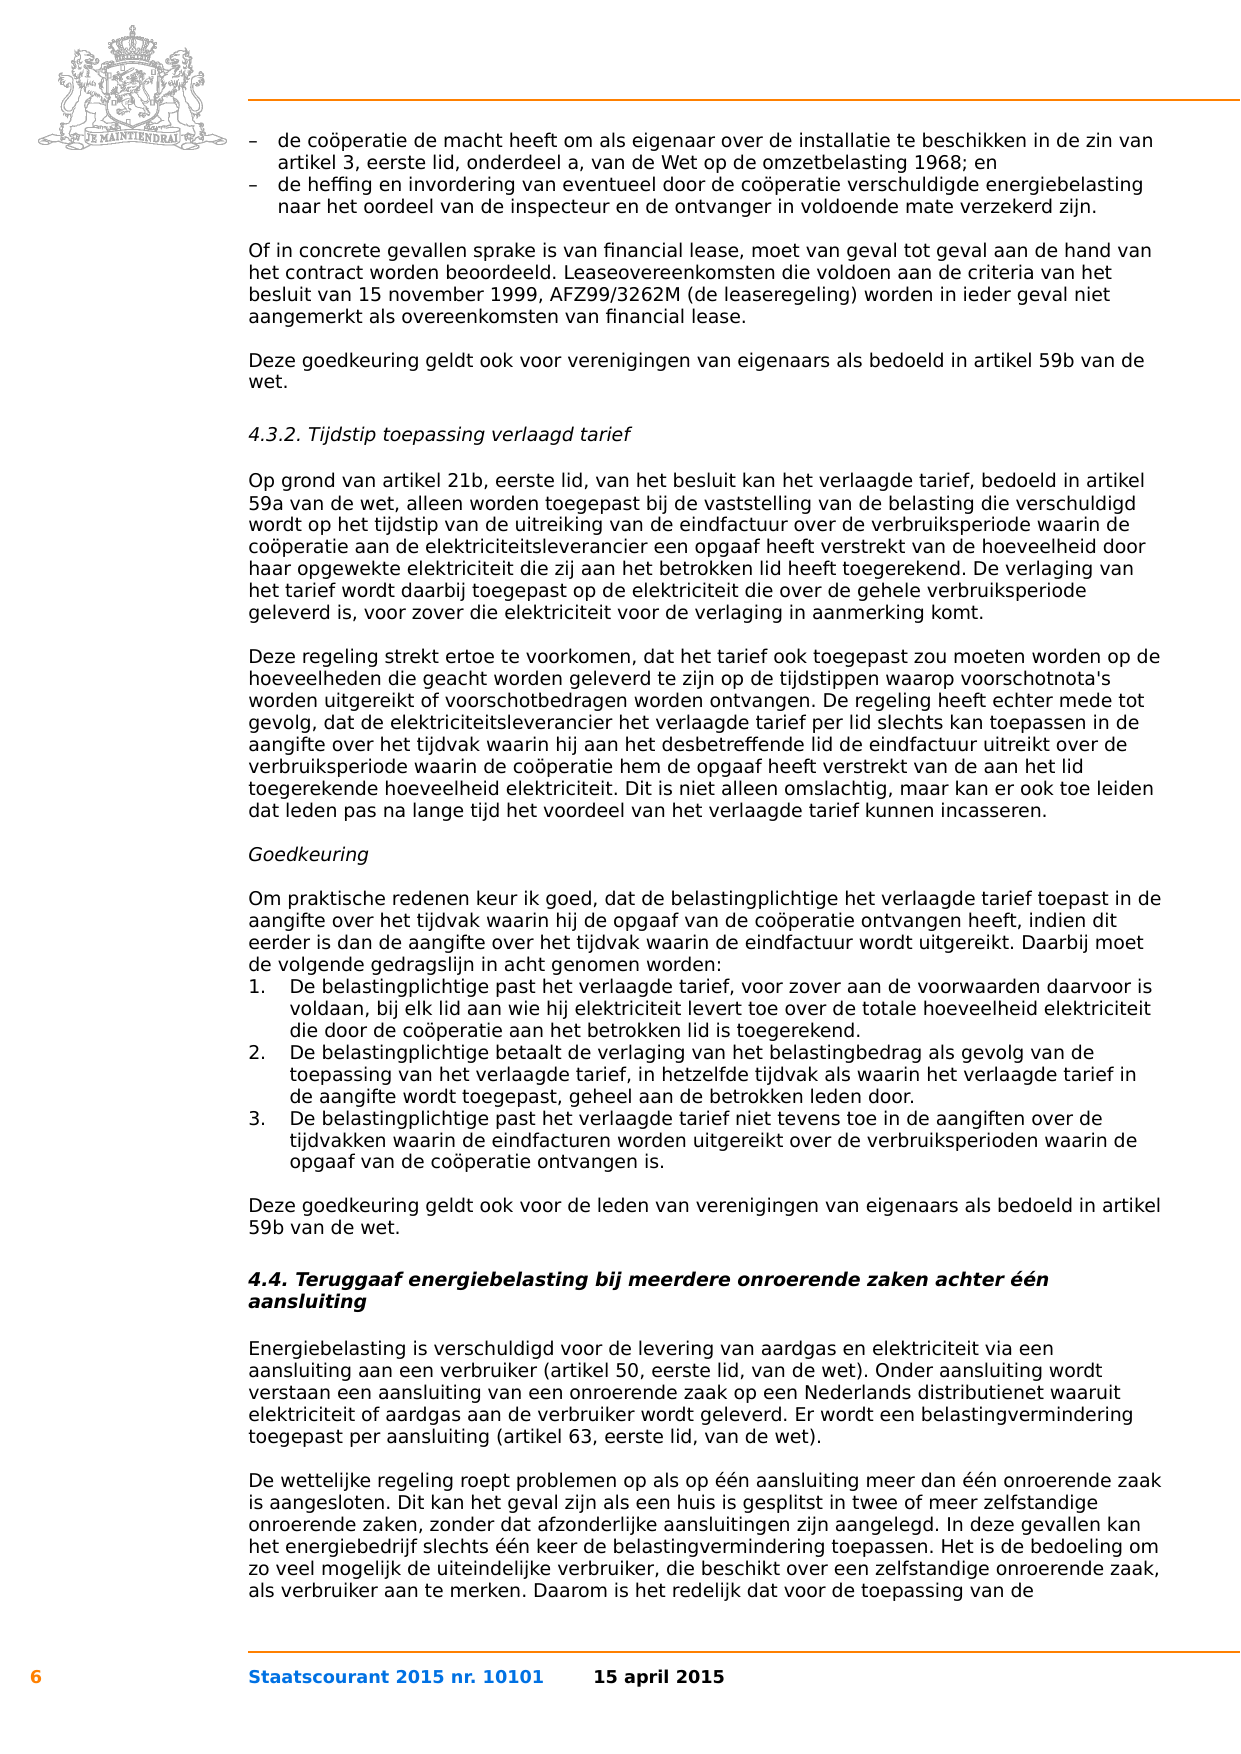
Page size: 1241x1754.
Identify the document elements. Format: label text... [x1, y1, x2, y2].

text – de coöperatie de macht heeft om als eigenaar over de installatie te beschikken in de zin van artikel 3, eerste lid, onderdeel a, van de Wet op de omzetbelasting 1968; en [248, 130, 1163, 174]
text 2. De belastingplichtige betaalt de verlaging van het belastingbedrag als gevolg van de toepassing van het verlaagde tarief, in hetzelfde tijdvak als waarin het verlaagde tarief in de aangifte wordt toegepast, geheel aan de betrokken leden door. [248, 1042, 1163, 1107]
text Op grond van artikel 21b, eerste lid, van het besluit kan het verlaagde tarief, bedoeld in artikel 59a van de wet, alleen worden toegepast bij de vaststelling van de belasting die verschuldigd wordt op het tijdstip van de uitreiking van de eindfactuur over de verbruiksperiode waarin de coöperatie aan de elektriciteitsleverancier een opgaaf heeft verstrekt van de hoeveelheid door haar opgewekte elektriciteit die zij aan het betrokken lid heeft toegerekend. De verlaging van het tarief wordt daarbij toegepast op de elektriciteit die over de gehele verbruiksperiode geleverd is, voor zover die elektriciteit voor de verlaging in aanmerking komt. [248, 470, 1163, 624]
text Energiebelasting is verschuldigd voor de levering van aardgas en elektriciteit via een aansluiting aan een verbruiker (artikel 50, eerste lid, van de wet). Onder aansluiting wordt verstaan een aansluiting van een onroerende zaak op een Nederlands distributienet waaruit elektriciteit of aardgas aan de verbruiker wordt geleverd. Er wordt een belastingvermindering toegepast per aansluiting (artikel 63, eerste lid, van de wet). [248, 1338, 1163, 1448]
picture [38, 25, 227, 150]
text De wettelijke regeling roept problemen op als op één aansluiting meer dan één onroerende zaak is aangesloten. Dit kan het geval zijn als een huis is gesplitst in twee of meer zelfstandige onroerende zaken, zonder dat afzonderlijke aansluitingen zijn aangelegd. In deze gevallen kan het energiebedrijf slechts één keer de belastingvermindering toepassen. Het is de bedoeling om zo veel mogelijk de uiteindelijke verbruiker, die beschikt over een zelfstandige onroerende zaak, als verbruiker aan te merken. Daarom is het redelijk dat voor de toepassing van de [248, 1470, 1163, 1602]
text 1. De belastingplichtige past het verlaagde tarief, voor zover aan de voorwaarden daarvoor is voldaan, bij elk lid aan wie hij elektriciteit levert toe over de totale hoeveelheid elektriciteit die door de coöperatie aan het betrokken lid is toegerekend. [248, 976, 1163, 1042]
text Deze regeling strekt ertoe te voorkomen, dat het tarief ook toegepast zou moeten worden op de hoeveelheden die geacht worden geleverd te zijn op de tijdstippen waarop voorschotnota's worden uitgereikt of voorschotbedragen worden ontvangen. De regeling heeft echter mede tot gevolg, dat de elektriciteitsleverancier het verlaagde tarief per lid slechts kan toepassen in de aangifte over het tijdvak waarin hij aan het desbetreffende lid de eindfactuur uitreikt over de verbruiksperiode waarin de coöperatie hem de opgaaf heeft verstrekt van de aan het lid toegerekende hoeveelheid elektriciteit. Dit is niet alleen omslachtig, maar kan er ook toe leiden dat leden pas na lange tijd het voordeel van het verlaagde tarief kunnen incasseren. [248, 646, 1163, 822]
subtitle 4.4. Teruggaaf energiebelasting bij meerdere onroerende zaken achter één aansluiting [248, 1269, 1163, 1313]
text 3. De belastingplichtige past het verlaagde tarief niet tevens toe in de aangiften over de tijdvakken waarin de eindfacturen worden uitgereikt over de verbruiksperioden waarin de opgaaf van de coöperatie ontvangen is. [248, 1107, 1163, 1173]
text Om praktische redenen keur ik goed, dat de belastingplichtige het verlaagde tarief toepast in de aangifte over het tijdvak waarin hij de opgaaf van de coöperatie ontvangen heeft, indien dit eerder is dan de aangifte over het tijdvak waarin de eindfactuur wordt uitgereikt. Daarbij moet de volgende gedragslijn in acht genomen worden: [248, 888, 1163, 976]
text Deze goedkeuring geldt ook voor de leden van verenigingen van eigenaars als bedoeld in artikel 59b van de wet. [248, 1195, 1163, 1239]
subtitle Goedkeuring [248, 844, 1163, 866]
text Deze goedkeuring geldt ook voor verenigingen van eigenaars als bedoeld in artikel 59b van de wet. [248, 349, 1163, 393]
text Of in concrete gevallen sprake is van financial lease, moet van geval tot geval aan de hand van het contract worden beoordeeld. Leaseovereenkomsten die voldoen aan de criteria van het besluit van 15 november 1999, AFZ99/3262M (de leaseregeling) worden in ieder geval niet aangemerkt als overeenkomsten van financial lease. [248, 240, 1163, 328]
text – de heffing en invordering van eventueel door de coöperatie verschuldigde energiebelasting naar het oordeel van de inspecteur en de ontvanger in voldoende mate verzekerd zijn. [248, 174, 1163, 218]
subtitle 4.3.2. Tijdstip toepassing verlaagd tarief [248, 423, 1163, 445]
